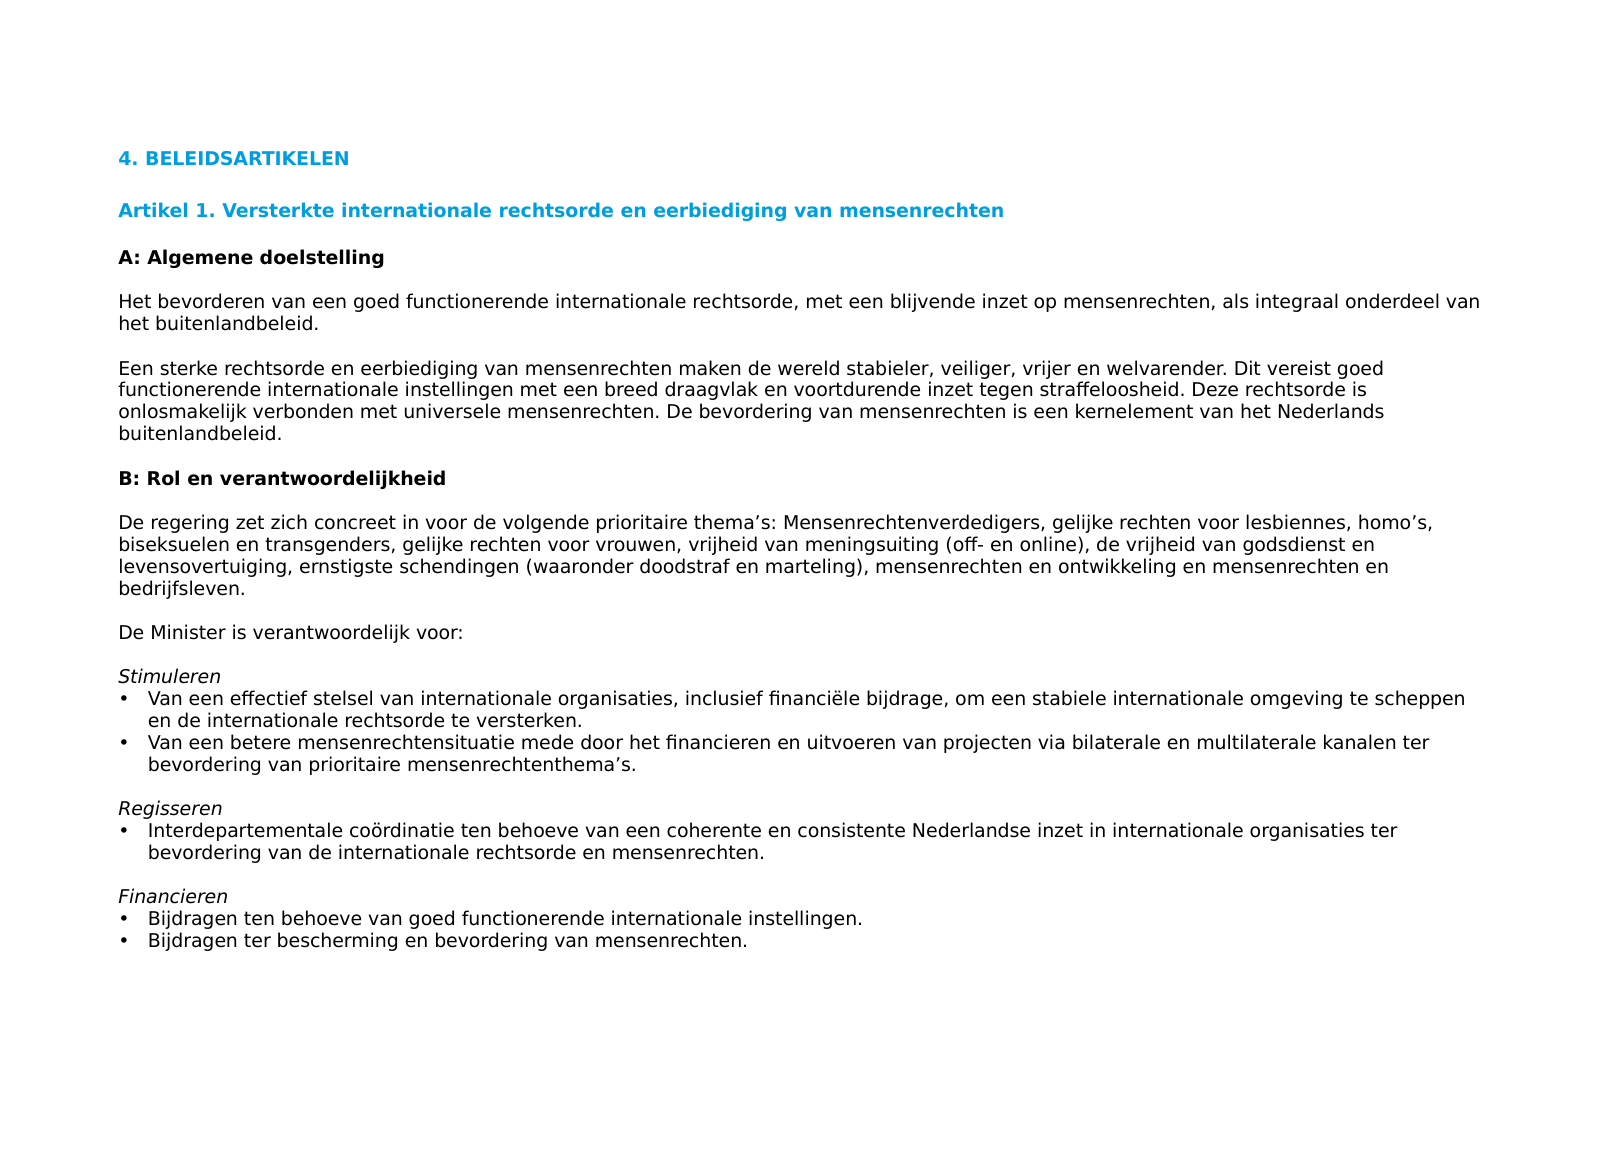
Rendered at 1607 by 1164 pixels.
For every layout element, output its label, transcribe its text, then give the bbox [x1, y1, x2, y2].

text • Interdepartementale coördinatie ten behoeve van een coherente en consistente Nederlandse inzet in internationale organisaties ter bevordering van de internationale rechtsorde en mensenrechten. [118, 820, 1488, 864]
subtitle Stimuleren [118, 666, 1488, 688]
text Een sterke rechtsorde en eerbiediging van mensenrechten maken de wereld stabieler, veiliger, vrijer en welvarender. Dit vereist goed functionerende internationale instellingen met een breed draagvlak en voortdurende inzet tegen straffeloosheid. Deze rechtsorde is onlosmakelijk verbonden met universele mensenrechten. De bevordering van mensenrechten is een kernelement van het Nederlands buitenlandbeleid. [118, 357, 1488, 445]
subtitle 4. BELEIDSARTIKELEN [118, 148, 1488, 170]
text • Van een betere mensenrechtensituatie mede door het financieren en uitvoeren van projecten via bilaterale en multilaterale kanalen ter bevordering van prioritaire mensenrechtenthema’s. [118, 732, 1488, 776]
text • Bijdragen ten behoeve van goed functionerende internationale instellingen. [118, 908, 1488, 930]
subtitle A: Algemene doelstelling [118, 247, 1488, 269]
text • Van een effectief stelsel van internationale organisaties, inclusief financiële bijdrage, om een stabiele internationale omgeving te scheppen en de internationale rechtsorde te versterken. [118, 688, 1488, 732]
subtitle B: Rol en verantwoordelijkheid [118, 467, 1488, 489]
text De regering zet zich concreet in voor de volgende prioritaire thema’s: Mensenrechtenverdedigers, gelijke rechten voor lesbiennes, homo’s, biseksuelen en transgenders, gelijke rechten voor vrouwen, vrijheid van meningsuiting (off- en online), de vrijheid van godsdienst en levensovertuiging, ernstigste schendingen (waaronder doodstraf en marteling), mensenrechten en ontwikkeling en mensenrechten en bedrijfsleven. [118, 512, 1488, 599]
text Het bevorderen van een goed functionerende internationale rechtsorde, met een blijvende inzet op mensenrechten, als integraal onderdeel van het buitenlandbeleid. [118, 291, 1488, 335]
subtitle Regisseren [118, 798, 1488, 820]
subtitle Artikel 1. Versterkte internationale rechtsorde en eerbiediging van mensenrechten [118, 200, 1488, 222]
subtitle Financieren [118, 886, 1488, 908]
text De Minister is verantwoordelijk voor: [118, 622, 1488, 644]
text • Bijdragen ter bescherming en bevordering van mensenrechten. [118, 930, 1488, 952]
